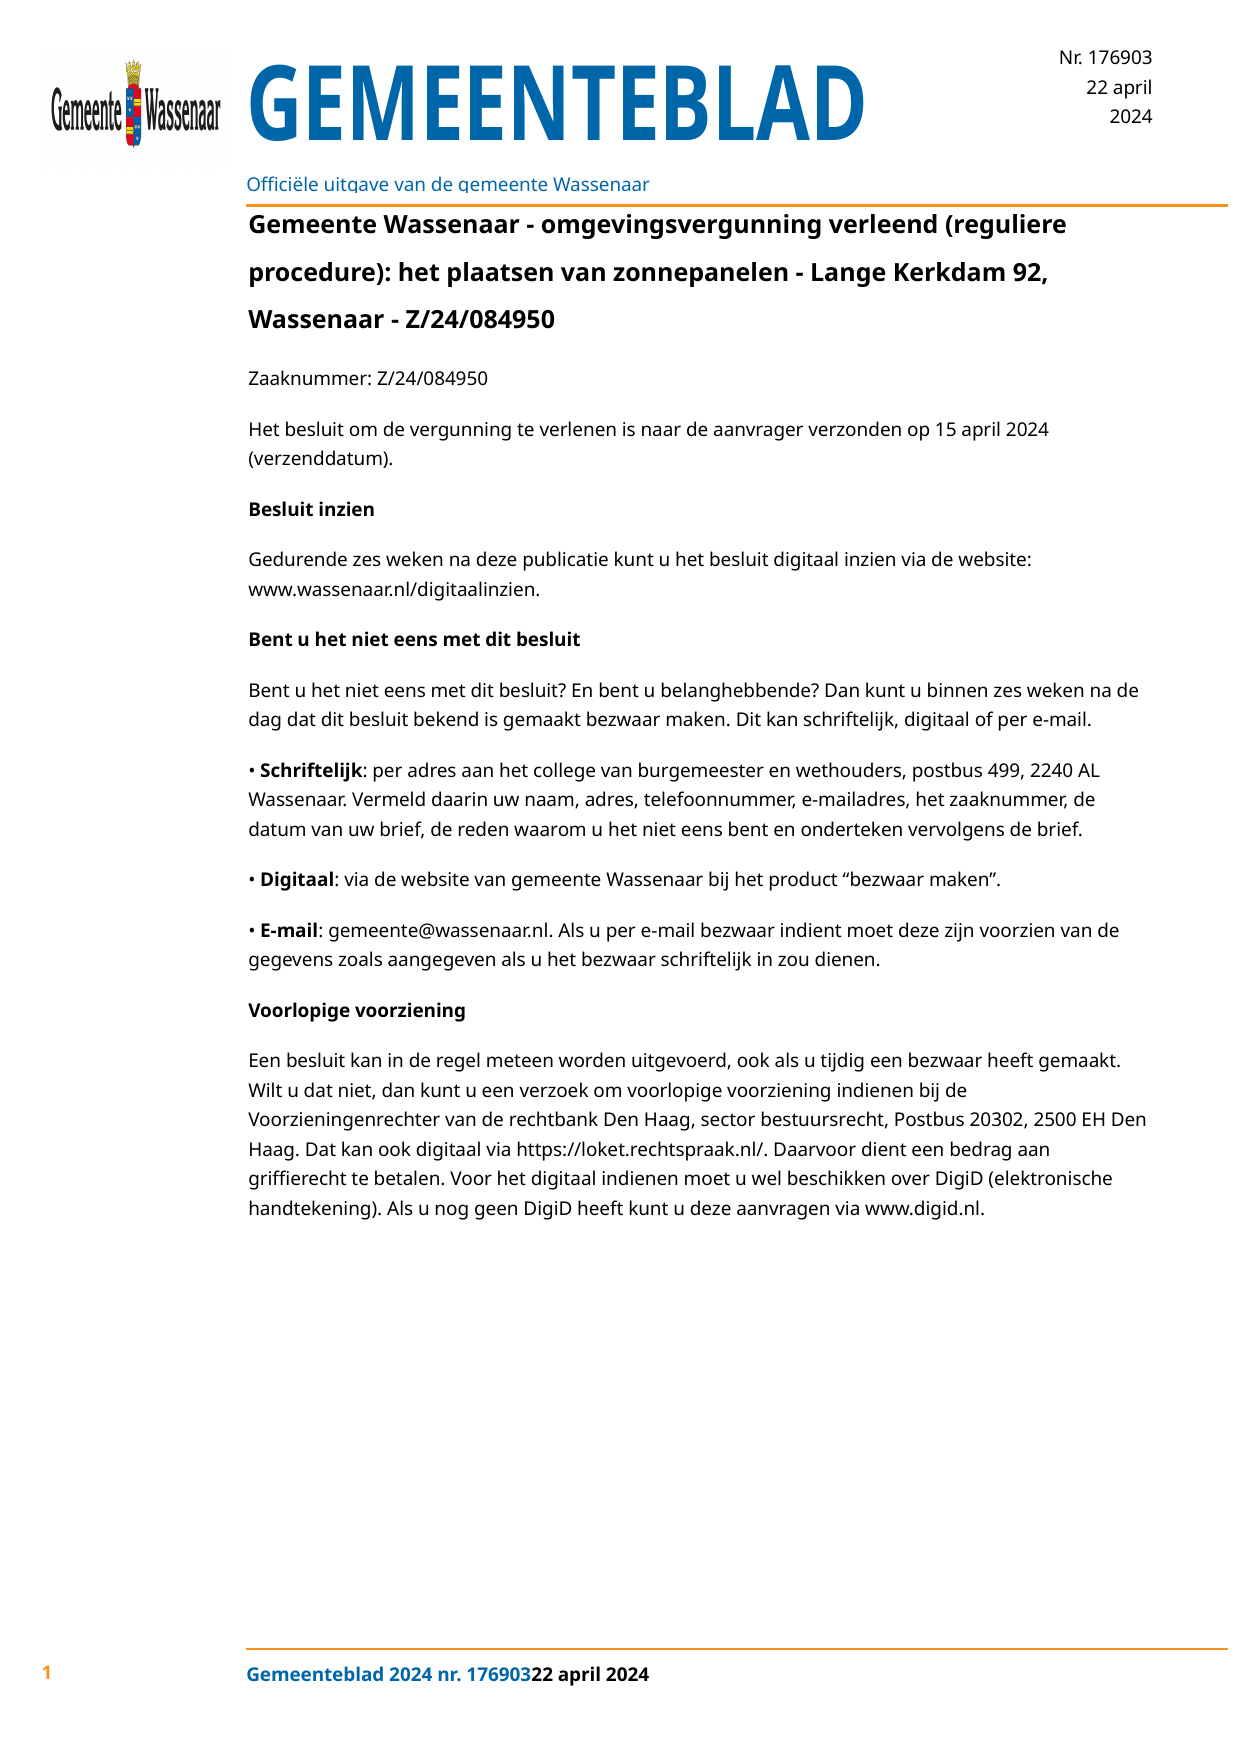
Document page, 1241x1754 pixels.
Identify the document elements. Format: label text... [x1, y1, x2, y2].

text • Schriftelijk: per adres aan het college van burgemeester en wethouders, postbus 499, 2240 AL Wassenaar. Vermeld daarin uw naam, adres, telefoonnummer, e-mailadres, het zaaknummer, de datum van uw brief, de reden waarom u het niet eens bent en onderteken vervolgens de brief. [248, 757, 1152, 842]
text Voorlopige voorziening [248, 997, 1152, 1022]
text Bent u het niet eens met dit besluit? En bent u belanghebbende? Dan kunt u binnen zes weken na de dag dat dit besluit bekend is gemaakt bezwaar maken. Dit kan schriftelijk, digitaal of per e-mail. [248, 677, 1152, 732]
text Bent u het niet eens met dit besluit [248, 626, 1152, 652]
text Een besluit kan in de regel meteen worden uitgevoerd, ook als u tijdig een bezwaar heeft gemaakt. Wilt u dat niet, dan kunt u een verzoek om voorlopige voorziening indienen bij de Voorzieningenrechter van de rechtbank Den Haag, sector bestuursrecht, Postbus 20302, 2500 EH Den Haag. Dat kan ook digitaal via https://loket.rechtspraak.nl/. Daarvoor dient een bedrag aan griffierecht te betalen. Voor het digitaal indienen moet u wel beschikken over DigiD (elektronische handtekening). Als u nog geen DigiD heeft kunt u deze aanvragen via www.digid.nl. [248, 1047, 1152, 1221]
text Gemeente Wassenaar - omgevingsvergunning verleend (reguliere procedure): het plaatsen van zonnepanelen - Lange Kerkdam 92, Wassenaar - Z/24/084950 [248, 207, 1152, 336]
text Zaaknummer: Z/24/084950 [248, 366, 1152, 391]
text • E-mail: gemeente@wassenaar.nl. Als u per e-mail bezwaar indient moet deze zijn voorzien van de gegevens zoals aangegeven als u het bezwaar schriftelijk in zou dienen. [248, 917, 1152, 972]
text Het besluit om de vergunning te verlenen is naar de aanvrager verzonden op 15 april 2024 (verzenddatum). [248, 416, 1152, 471]
text Besluit inzien [248, 496, 1152, 522]
text Gedurende zes weken na deze publicatie kunt u het besluit digitaal inzien via de website: www.wassenaar.nl/digitaalinzien. [248, 546, 1152, 602]
picture [41, 47, 231, 172]
text • Digitaal: via de website van gemeente Wassenaar bij het product “bezwaar maken”. [248, 866, 1152, 892]
